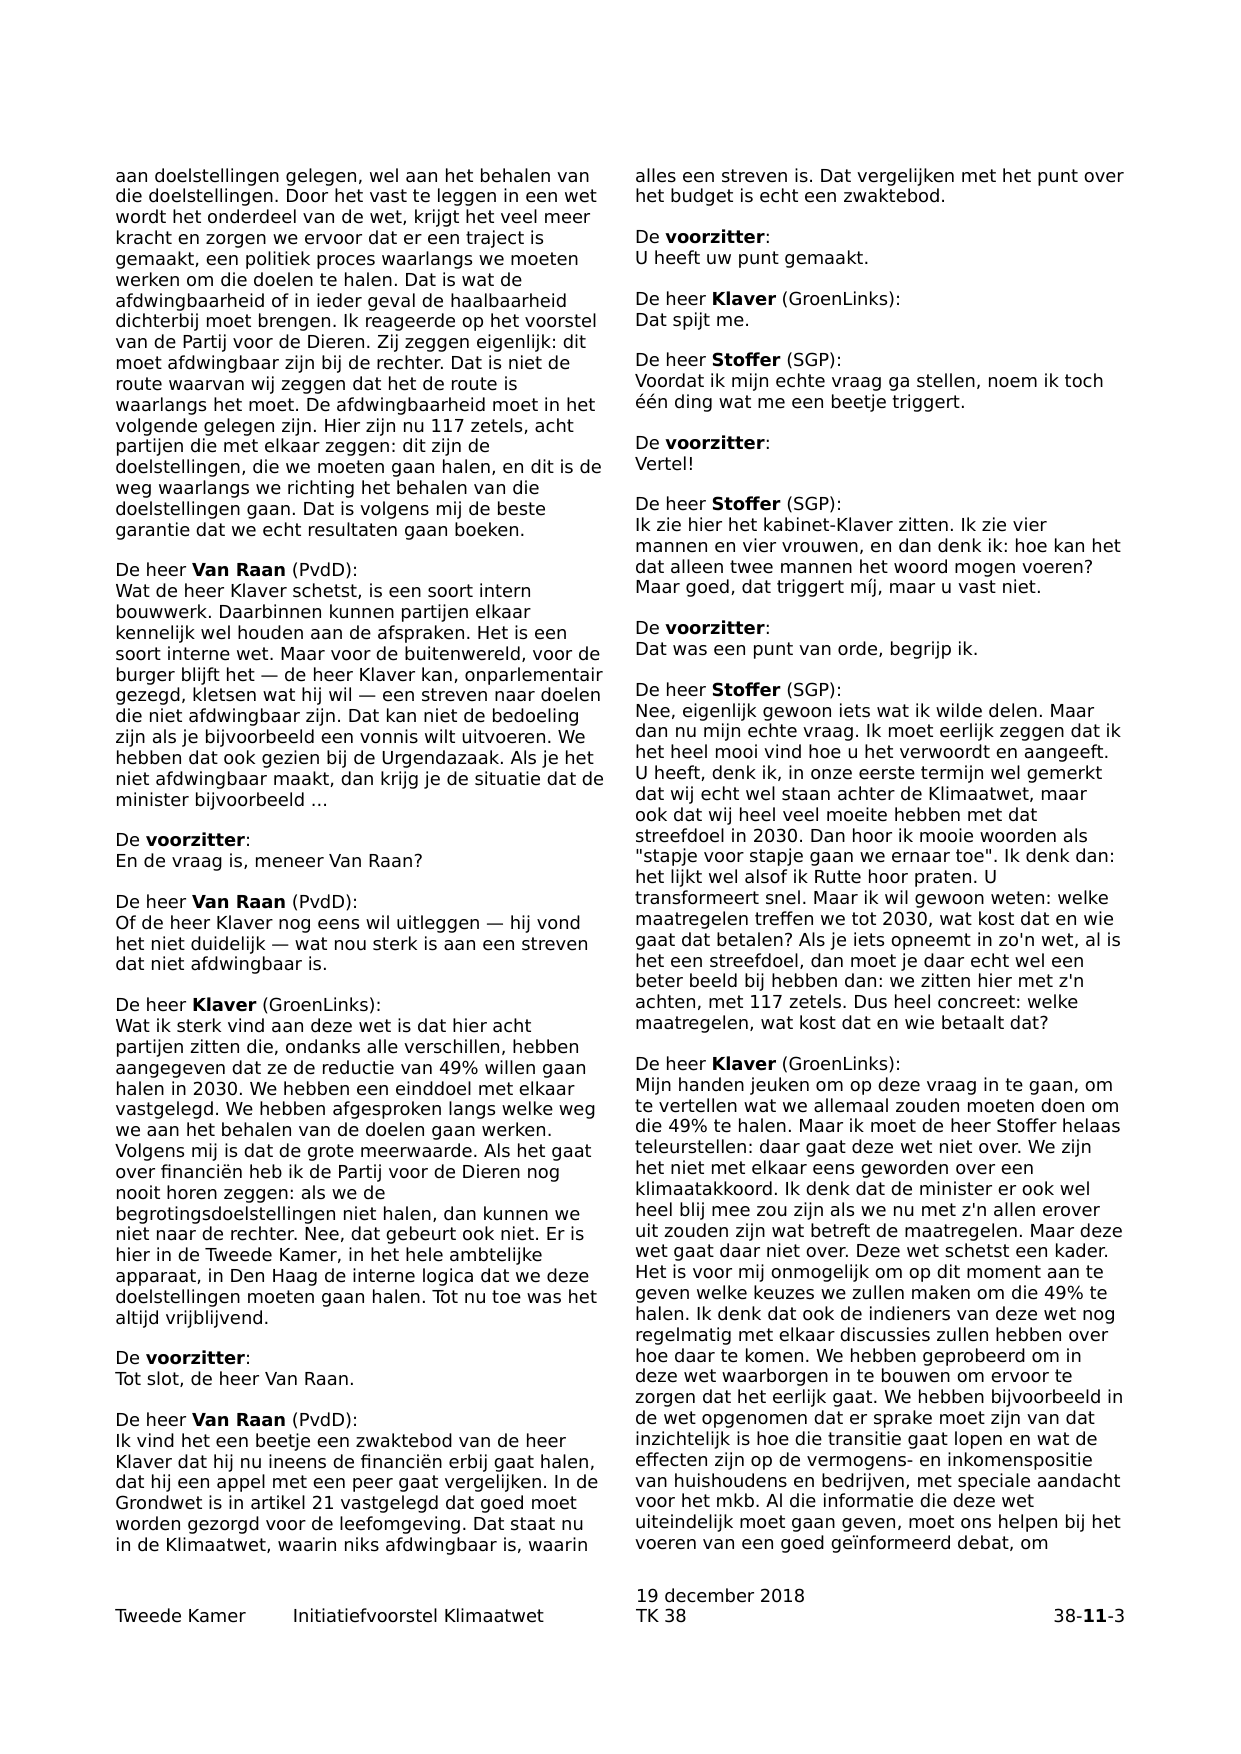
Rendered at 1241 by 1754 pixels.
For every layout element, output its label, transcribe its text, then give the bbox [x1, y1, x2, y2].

text alles een streven is. Dat vergelijken met het punt over het budget is echt een zwaktebod. [635, 165, 1125, 207]
text aan doelstellingen gelegen, wel aan het behalen van die doelstellingen. Door het vast te leggen in een wet wordt het onderdeel van de wet, krijgt het veel meer kracht en zorgen we ervoor dat er een traject is gemaakt, een politiek proces waarlangs we moeten werken om die doelen te halen. Dat is wat de afdwingbaarheid of in ieder geval de haalbaarheid dichterbij moet brengen. Ik reageerde op het voorstel van de Partij voor de Dieren. Zij zeggen eigenlijk: dit moet afdwingbaar zijn bij de rechter. Dat is niet de route waarvan wij zeggen dat het de route is waarlangs het moet. De afdwingbaarheid moet in het volgende gelegen zijn. Hier zijn nu 117 zetels, acht partijen die met elkaar zeggen: dit zijn de doelstellingen, die we moeten gaan halen, en dit is de weg waarlangs we richting het behalen van die doelstellingen gaan. Dat is volgens mij de beste garantie dat we echt resultaten gaan boeken. [115, 165, 605, 540]
text U heeft uw punt gemaakt. [635, 248, 1125, 268]
text De voorzitter: [115, 830, 605, 851]
text De voorzitter: [635, 432, 1125, 453]
text Vertel! [635, 453, 1125, 474]
text De heer Van Raan (PvdD): [115, 892, 605, 912]
text Wat de heer Klaver schetst, is een soort intern bouwwerk. Daarbinnen kunnen partijen elkaar kennelijk wel houden aan de afspraken. Het is een soort interne wet. Maar voor de buitenwereld, voor de burger blijft het — de heer Klaver kan, onparlementair gezegd, kletsen wat hij wil — een streven naar doelen die niet afdwingbaar zijn. Dat kan niet de bedoeling zijn als je bijvoorbeeld een vonnis wilt uitvoeren. We hebben dat ook gezien bij de Urgendazaak. Als je het niet afdwingbaar maakt, dan krijg je de situatie dat de minister bijvoorbeeld ... [115, 581, 605, 810]
text Ik vind het een beetje een zwaktebod van de heer Klaver dat hij nu ineens de financiën erbij gaat halen, dat hij een appel met een peer gaat vergelijken. In de Grondwet is in artikel 21 vastgelegd dat goed moet worden gezorgd voor de leefomgeving. Dat staat nu in de Klimaatwet, waarin niks afdwingbaar is, waarin [115, 1431, 605, 1556]
text Dat was een punt van orde, begrijp ik. [635, 639, 1125, 660]
text De voorzitter: [635, 618, 1125, 639]
text Voordat ik mijn echte vraag ga stellen, noem ik toch één ding wat me een beetje triggert. [635, 371, 1125, 412]
text De heer Stoffer (SGP): [635, 350, 1125, 371]
text De heer Van Raan (PvdD): [115, 560, 605, 581]
text De heer Van Raan (PvdD): [115, 1410, 605, 1431]
text Dat spijt me. [635, 309, 1125, 330]
text Of de heer Klaver nog eens wil uitleggen — hij vond het niet duidelijk — wat nou sterk is aan een streven dat niet afdwingbaar is. [115, 912, 605, 975]
text Tot slot, de heer Van Raan. [115, 1369, 605, 1390]
text Wat ik sterk vind aan deze wet is dat hier acht partijen zitten die, ondanks alle verschillen, hebben aangegeven dat ze de reductie van 49% willen gaan halen in 2030. We hebben een einddoel met elkaar vastgelegd. We hebben afgesproken langs welke weg we aan het behalen van de doelen gaan werken. Volgens mij is dat de grote meerwaarde. Als het gaat over financiën heb ik de Partij voor de Dieren nog nooit horen zeggen: als we de begrotingsdoelstellingen niet halen, dan kunnen we niet naar de rechter. Nee, dat gebeurt ook niet. Er is hier in de Tweede Kamer, in het hele ambtelijke apparaat, in Den Haag de interne logica dat we deze doelstellingen moeten gaan halen. Tot nu toe was het altijd vrijblijvend. [115, 1016, 605, 1328]
text De heer Klaver (GroenLinks): [635, 1054, 1125, 1074]
text De heer Klaver (GroenLinks): [635, 288, 1125, 309]
text En de vraag is, meneer Van Raan? [115, 851, 605, 872]
text Nee, eigenlijk gewoon iets wat ik wilde delen. Maar dan nu mijn echte vraag. Ik moet eerlijk zeggen dat ik het heel mooi vind hoe u het verwoordt en aangeeft. U heeft, denk ik, in onze eerste termijn wel gemerkt dat wij echt wel staan achter de Klimaatwet, maar ook dat wij heel veel moeite hebben met dat streefdoel in 2030. Dan hoor ik mooie woorden als "stapje voor stapje gaan we ernaar toe". Ik denk dan: het lijkt wel alsof ik Rutte hoor praten. U transformeert snel. Maar ik wil gewoon weten: welke maatregelen treffen we tot 2030, wat kost dat en wie gaat dat betalen? Als je iets opneemt in zo'n wet, al is het een streefdoel, dan moet je daar echt wel een beter beeld bij hebben dan: we zitten hier met z'n achten, met 117 zetels. Dus heel concreet: welke maatregelen, wat kost dat en wie betaalt dat? [635, 700, 1125, 1034]
text De voorzitter: [115, 1348, 605, 1369]
text Mijn handen jeuken om op deze vraag in te gaan, om te vertellen wat we allemaal zouden moeten doen om die 49% te halen. Maar ik moet de heer Stoffer helaas teleurstellen: daar gaat deze wet niet over. We zijn het niet met elkaar eens geworden over een klimaatakkoord. Ik denk dat de minister er ook wel heel blij mee zou zijn als we nu met z'n allen erover uit zouden zijn wat betreft de maatregelen. Maar deze wet gaat daar niet over. Deze wet schetst een kader. Het is voor mij onmogelijk om op dit moment aan te geven welke keuzes we zullen maken om die 49% te halen. Ik denk dat ook de indieners van deze wet nog regelmatig met elkaar discussies zullen hebben over hoe daar te komen. We hebben geprobeerd om in deze wet waarborgen in te bouwen om ervoor te zorgen dat het eerlijk gaat. We hebben bijvoorbeeld in de wet opgenomen dat er sprake moet zijn van dat inzichtelijk is hoe die transitie gaat lopen en wat de effecten zijn op de vermogens- en inkomenspositie van huishoudens en bedrijven, met speciale aandacht voor het mkb. Al die informatie die deze wet uiteindelijk moet gaan geven, moet ons helpen bij het voeren van een goed geïnformeerd debat, om [635, 1074, 1125, 1554]
text Ik zie hier het kabinet-Klaver zitten. Ik zie vier mannen en vier vrouwen, en dan denk ik: hoe kan het dat alleen twee mannen het woord mogen voeren? Maar goed, dat triggert míj, maar u vast niet. [635, 515, 1125, 598]
text De heer Stoffer (SGP): [635, 494, 1125, 515]
text De voorzitter: [635, 227, 1125, 248]
text De heer Klaver (GroenLinks): [115, 995, 605, 1016]
text De heer Stoffer (SGP): [635, 680, 1125, 700]
